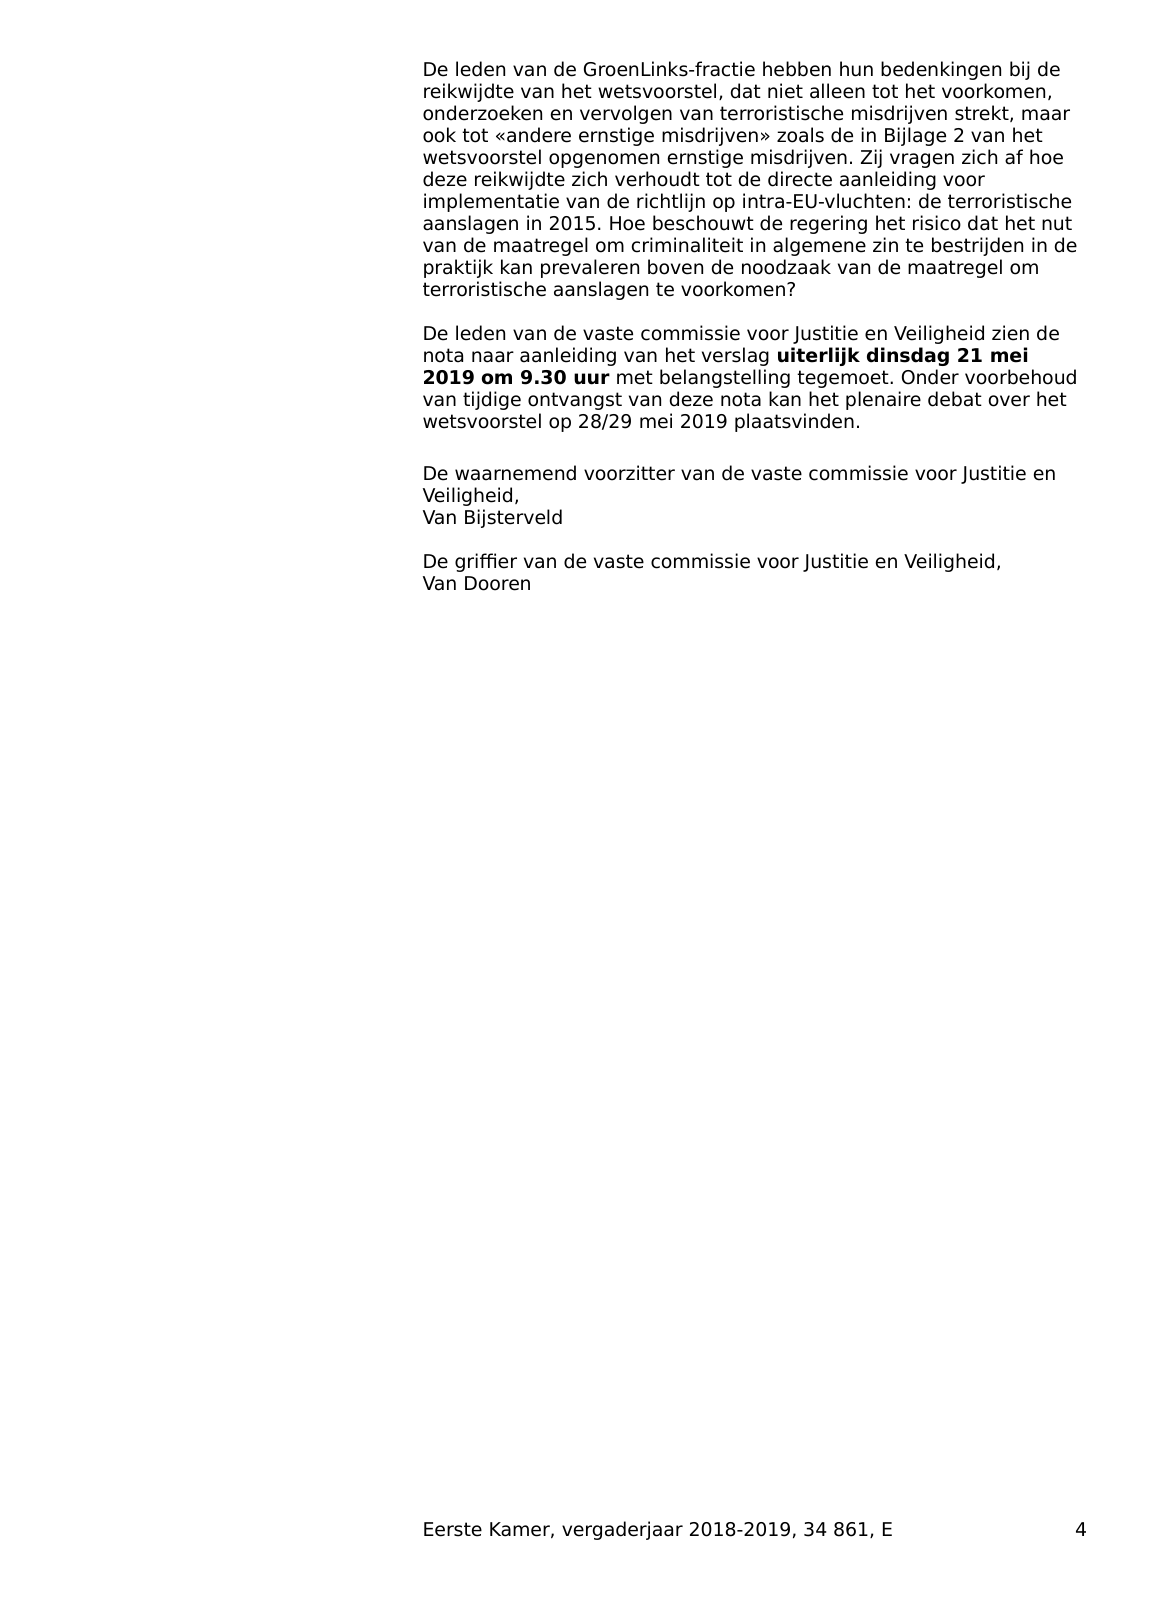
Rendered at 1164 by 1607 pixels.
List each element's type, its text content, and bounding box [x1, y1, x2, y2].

text De leden van de GroenLinks-fractie hebben hun bedenkingen bij de reikwijdte van het wetsvoorstel, dat niet alleen tot het voorkomen, onderzoeken en vervolgen van terroristische misdrijven strekt, maar ook tot «andere ernstige misdrijven» zoals de in Bijlage 2 van het wetsvoorstel opgenomen ernstige misdrijven. Zij vragen zich af hoe deze reikwijdte zich verhoudt tot de directe aanleiding voor implementatie van de richtlijn op intra-EU-vluchten: de terroristische aanslagen in 2015. Hoe beschouwt de regering het risico dat het nut van de maatregel om criminaliteit in algemene zin te bestrijden in de praktijk kan prevaleren boven de noodzaak van de maatregel om terroristische aanslagen te voorkomen? [422, 59, 1087, 301]
text De waarnemend voorzitter van de vaste commissie voor Justitie en Veiligheid, Van Bijsterveld [422, 463, 1087, 529]
text De griffier van de vaste commissie voor Justitie en Veiligheid, Van Dooren [422, 551, 1087, 595]
text De leden van de vaste commissie voor Justitie en Veiligheid zien de nota naar aanleiding van het verslag uiterlijk dinsdag 21 mei 2019 om 9.30 uur met belangstelling tegemoet. Onder voorbehoud van tijdige ontvangst van deze nota kan het plenaire debat over het wetsvoorstel op 28/29 mei 2019 plaatsvinden. [422, 323, 1087, 433]
